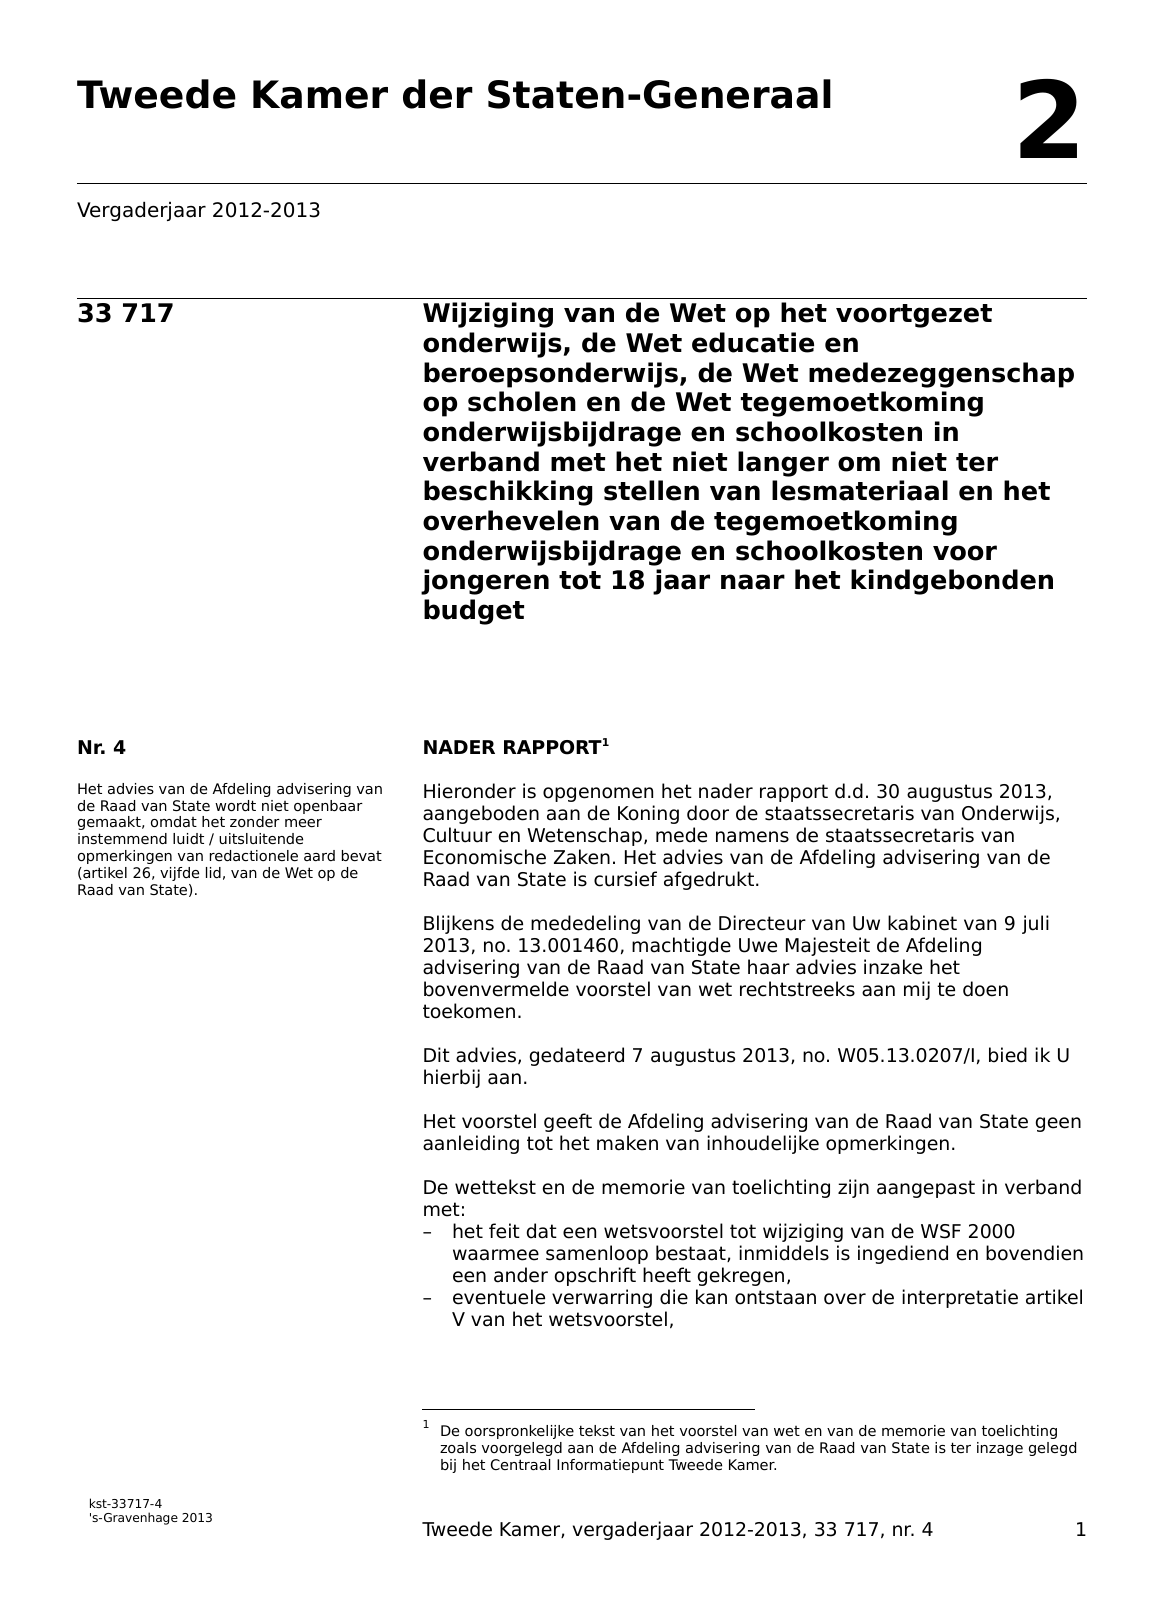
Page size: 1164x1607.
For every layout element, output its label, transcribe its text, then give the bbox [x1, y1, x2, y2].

table_cell Vergaderjaar 2012-2013 [77, 184, 1087, 298]
text – het feit dat een wetsvoorstel tot wijziging van de WSF 2000 waarmee samenloop bestaat, inmiddels is ingediend en bovendien een ander opschrift heeft gekregen, [422, 1221, 1087, 1287]
text kst-33717-4 [88, 1497, 323, 1511]
text 's-Gravenhage 2013 [88, 1511, 323, 1525]
text Hieronder is opgenomen het nader rapport d.d. 30 augustus 2013, aangeboden aan de Koning door de staatssecretaris van Onderwijs, Cultuur en Wetenschap, mede namens de staatssecretaris van Economische Zaken. Het advies van de Afdeling advisering van de Raad van State is cursief afgedrukt. [422, 781, 1087, 891]
table_header Tweede Kamer der Staten-Generaal [77, 59, 886, 183]
subtitle Nr. 4 NADER RAPPORT [77, 737, 1087, 758]
text Dit advies, gedateerd 7 augustus 2013, no. W05.13.0207/I, bied ik U hierbij aan. [422, 1045, 1087, 1089]
text De oorspronkelijke tekst van het voorstel van wet en van de memorie van toelichting zoals voorgelegd aan de Afdeling advisering van de Raad van State is ter inzage gelegd bij het Centraal Informatiepunt Tweede Kamer. [422, 1418, 1087, 1474]
text De wettekst en de memorie van toelichting zijn aangepast in verband met: [422, 1177, 1087, 1221]
text Het advies van de Afdeling advisering van de Raad van State wordt niet openbaar gemaakt, omdat het zonder meer instemmend luidt / uitsluitende opmerkingen van redactionele aard bevat (artikel 26, vijfde lid, van de Wet op de Raad van State). [77, 781, 399, 899]
text – eventuele verwarring die kan ontstaan over de interpretatie artikel V van het wetsvoorstel, [422, 1287, 1087, 1331]
text Blijkens de mededeling van de Directeur van Uw kabinet van 9 juli 2013, no. 13.001460, machtigde Uwe Majesteit de Afdeling advisering van de Raad van State haar advies inzake het bovenvermelde voorstel van wet rechtstreeks aan mij te doen toekomen. [422, 913, 1087, 1023]
table_header 2 [886, 59, 1087, 183]
subtitle 33 717 Wijziging van de Wet op het voortgezet onderwijs, de Wet educatie en beroepsonderwijs, de Wet medezeggenschap op scholen en de Wet tegemoetkoming onderwijsbijdrage en schoolkosten in verband met het niet langer om niet ter beschikking stellen van lesmateriaal en het overhevelen van de tegemoetkoming onderwijsbijdrage en schoolkosten voor jongeren tot 18 jaar naar het kindgebonden budget [77, 299, 1087, 626]
text Het voorstel geeft de Afdeling advisering van de Raad van State geen aanleiding tot het maken van inhoudelijke opmerkingen. [422, 1111, 1087, 1155]
